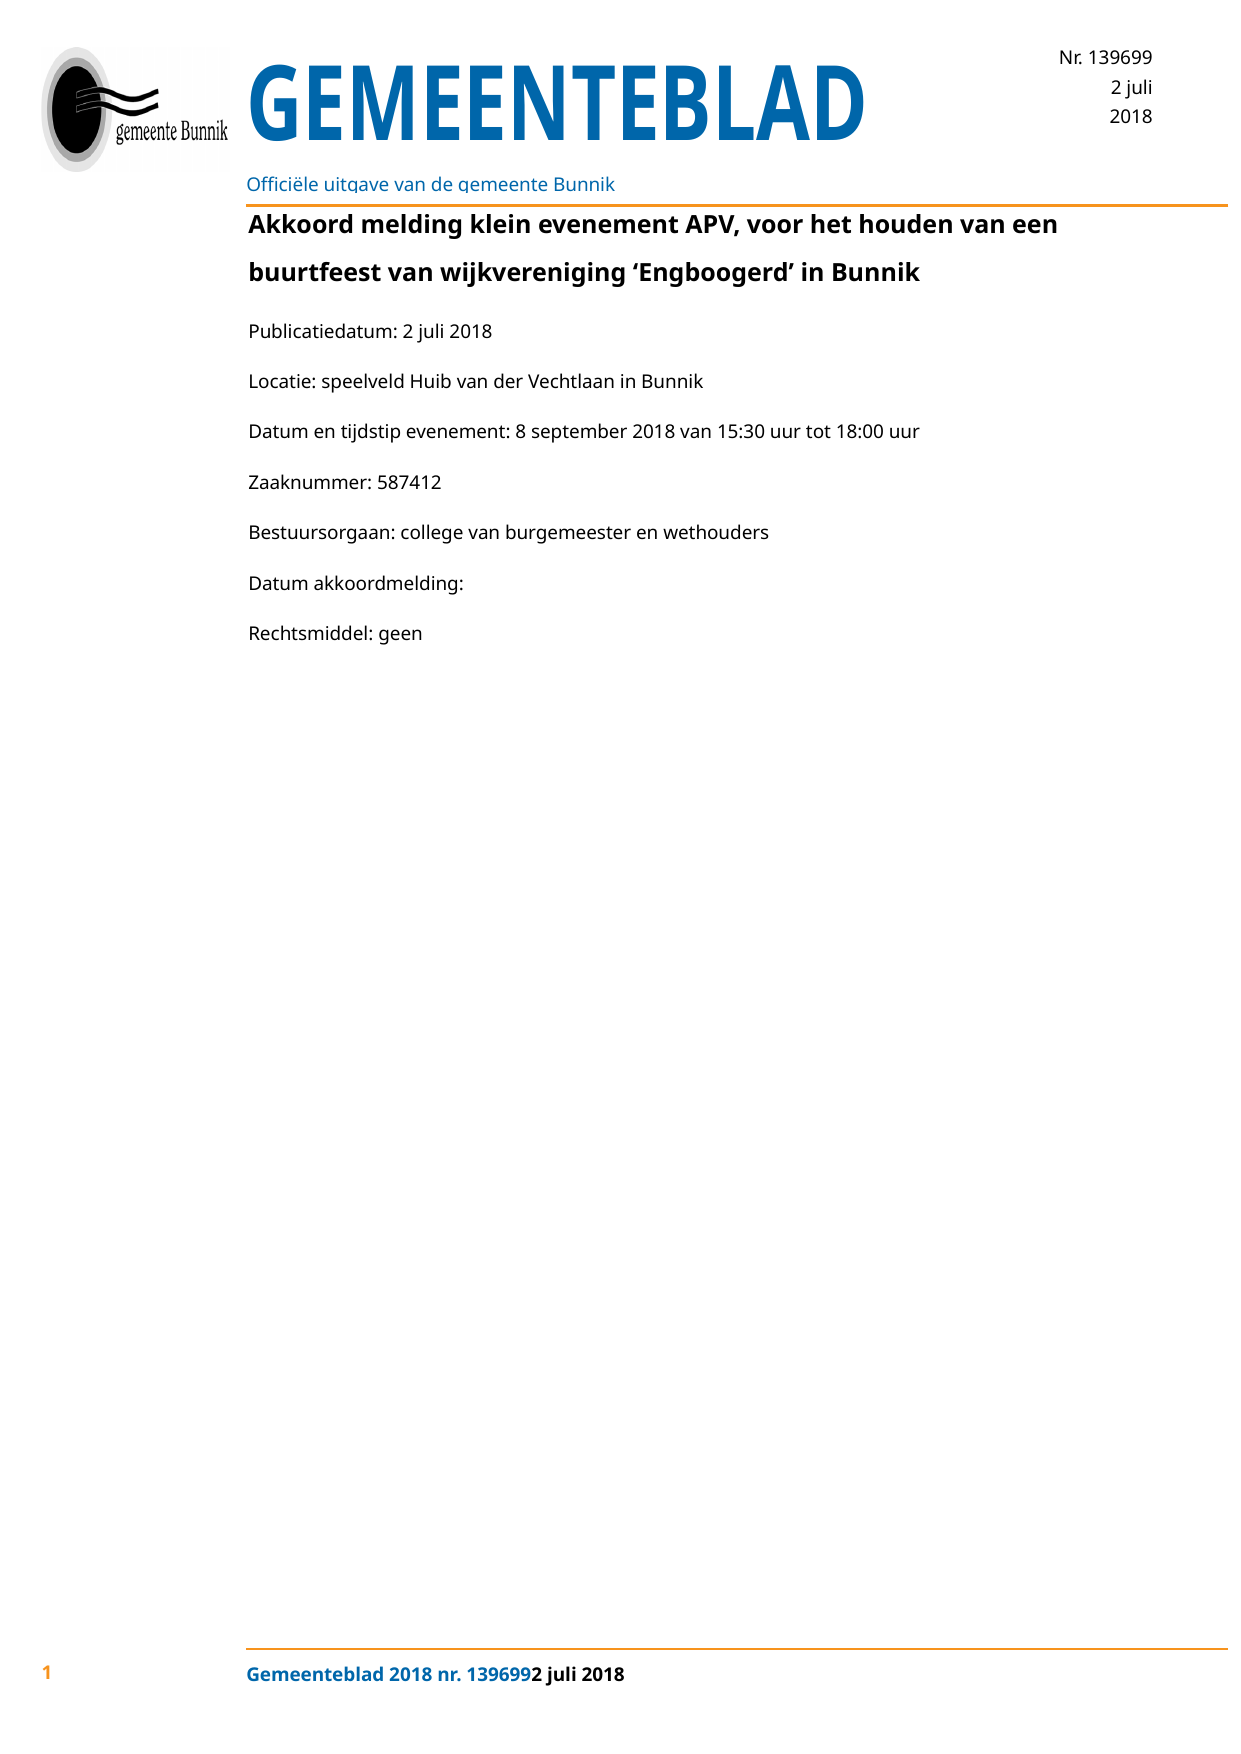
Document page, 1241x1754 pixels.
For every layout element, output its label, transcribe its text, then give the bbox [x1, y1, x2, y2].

text Publicatiedatum: 2 juli 2018 [248, 318, 1152, 344]
text Locatie: speelveld Huib van der Vechtlaan in Bunnik [248, 368, 1152, 394]
text Akkoord melding klein evenement APV, voor het houden van een buurtfeest van wijkvereniging ‘Engboogerd’ in Bunnik [248, 207, 1152, 288]
text Bestuursorgaan: college van burgemeester en wethouders [248, 519, 1152, 545]
text Zaaknummer: 587412 [248, 469, 1152, 495]
text Datum en tijdstip evenement: 8 september 2018 van 15:30 uur tot 18:00 uur [248, 419, 1152, 444]
text Datum akkoordmelding: [248, 570, 1152, 596]
picture [41, 47, 231, 172]
text Rechtsmiddel: geen [248, 620, 1152, 646]
